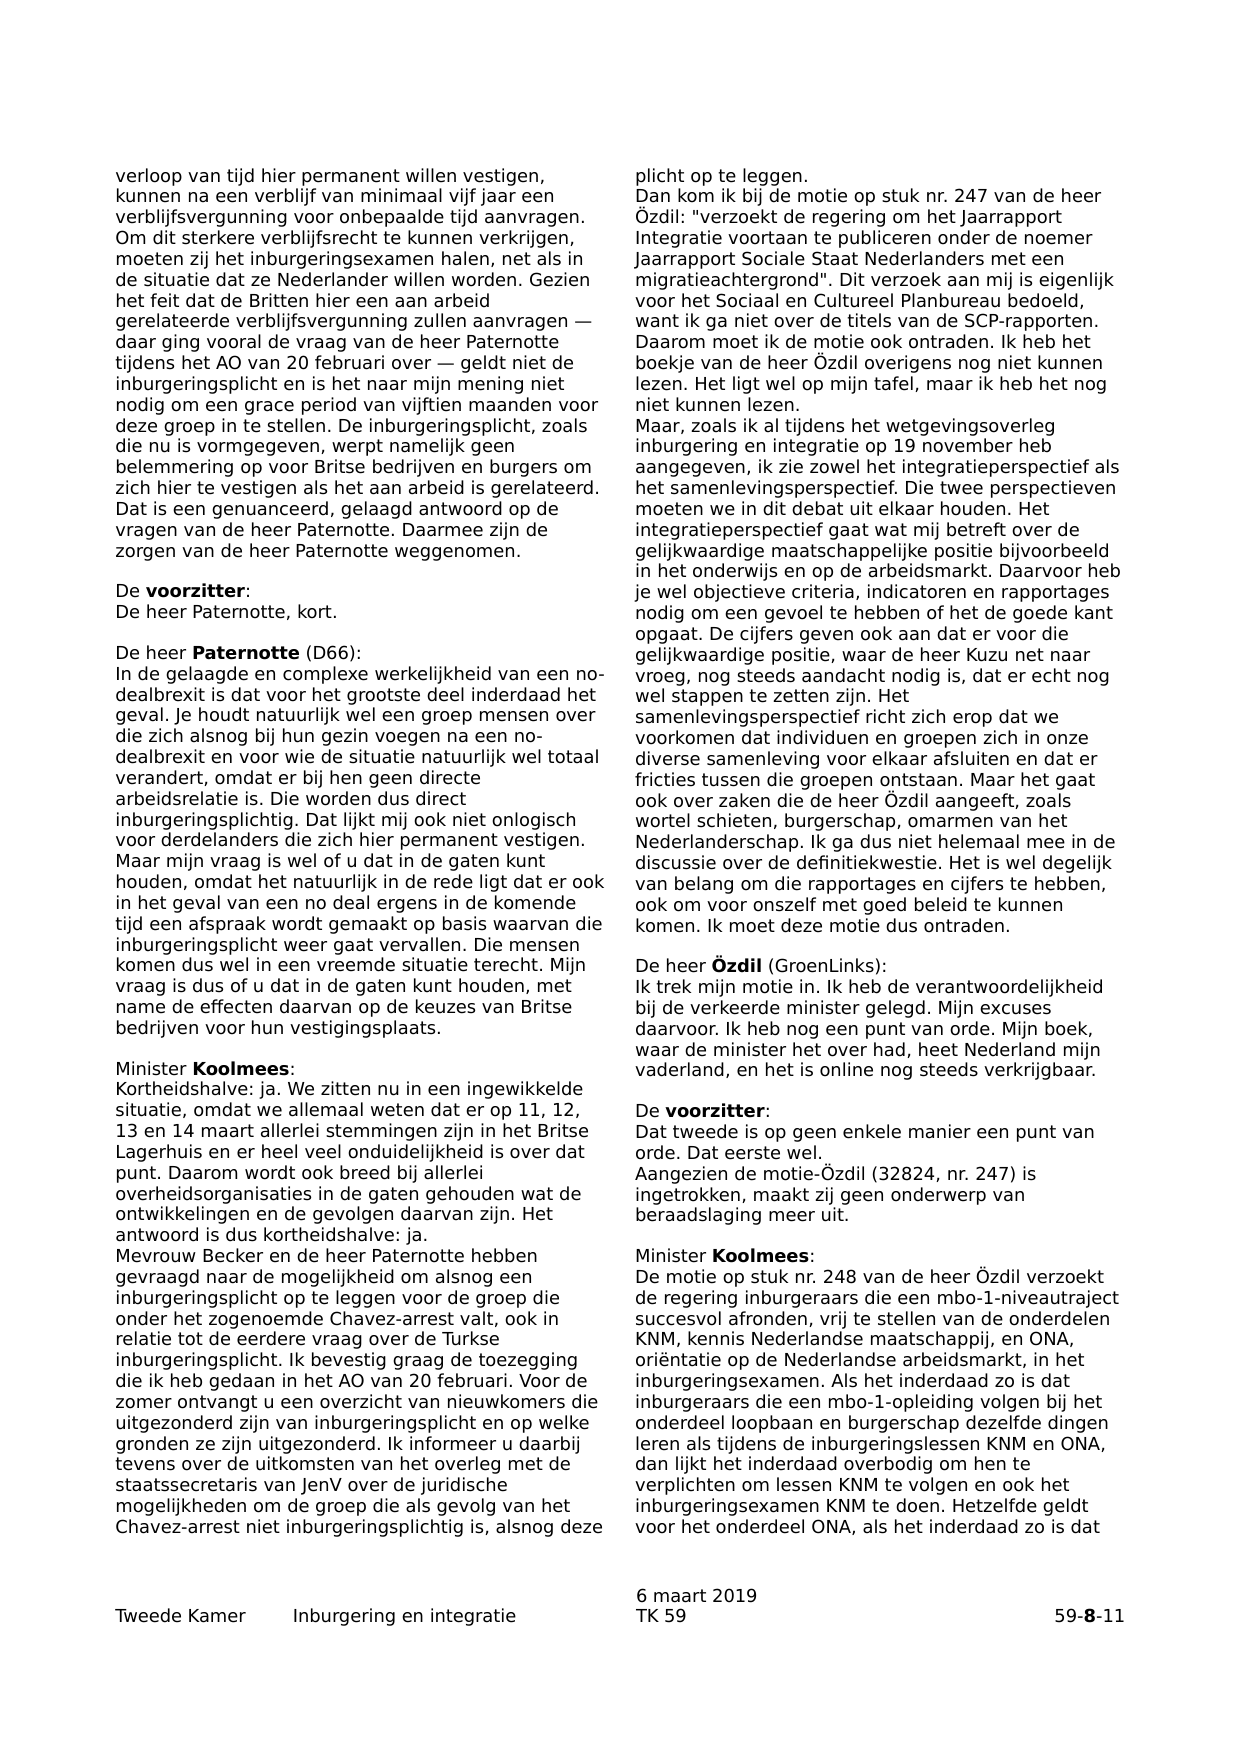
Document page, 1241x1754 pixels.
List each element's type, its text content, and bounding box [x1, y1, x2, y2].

text De voorzitter: [115, 581, 605, 602]
text De heer Paternotte, kort. [115, 602, 605, 623]
text verloop van tijd hier permanent willen vestigen, kunnen na een verblijf van minimaal vijf jaar een verblijfsvergunning voor onbepaalde tijd aanvragen. Om dit sterkere verblijfsrecht te kunnen verkrijgen, moeten zij het inburgeringsexamen halen, net als in de situatie dat ze Nederlander willen worden. Gezien het feit dat de Britten hier een aan arbeid gerelateerde verblijfsvergunning zullen aanvragen — daar ging vooral de vraag van de heer Paternotte tijdens het AO van 20 februari over — geldt niet de inburgeringsplicht en is het naar mijn mening niet nodig om een grace period van vijftien maanden voor deze groep in te stellen. De inburgeringsplicht, zoals die nu is vormgegeven, werpt namelijk geen belemmering op voor Britse bedrijven en burgers om zich hier te vestigen als het aan arbeid is gerelateerd. Dat is een genuanceerd, gelaagd antwoord op de vragen van de heer Paternotte. Daarmee zijn de zorgen van de heer Paternotte weggenomen. [115, 165, 605, 561]
text In de gelaagde en complexe werkelijkheid van een no-dealbrexit is dat voor het grootste deel inderdaad het geval. Je houdt natuurlijk wel een groep mensen over die zich alsnog bij hun gezin voegen na een no-dealbrexit en voor wie de situatie natuurlijk wel totaal verandert, omdat er bij hen geen directe arbeidsrelatie is. Die worden dus direct inburgeringsplichtig. Dat lijkt mij ook niet onlogisch voor derdelanders die zich hier permanent vestigen. Maar mijn vraag is wel of u dat in de gaten kunt houden, omdat het natuurlijk in de rede ligt dat er ook in het geval van een no deal ergens in de komende tijd een afspraak wordt gemaakt op basis waarvan die inburgeringsplicht weer gaat vervallen. Die mensen komen dus wel in een vreemde situatie terecht. Mijn vraag is dus of u dat in de gaten kunt houden, met name de effecten daarvan op de keuzes van Britse bedrijven voor hun vestigingsplaats. [115, 663, 605, 1038]
text De heer Paternotte (D66): [115, 643, 605, 663]
text De voorzitter: [635, 1101, 1125, 1122]
text Mevrouw Becker en de heer Paternotte hebben gevraagd naar de mogelijkheid om alsnog een inburgeringsplicht op te leggen voor de groep die onder het zogenoemde Chavez-arrest valt, ook in relatie tot de eerdere vraag over de Turkse inburgeringsplicht. Ik bevestig graag de toezegging die ik heb gedaan in het AO van 20 februari. Voor de zomer ontvangt u een overzicht van nieuwkomers die uitgezonderd zijn van inburgeringsplicht en op welke gronden ze zijn uitgezonderd. Ik informeer u daarbij tevens over de uitkomsten van het overleg met de staatssecretaris van JenV over de juridische mogelijkheden om de groep die als gevolg van het Chavez-arrest niet inburgeringsplichtig is, alsnog deze [115, 1246, 605, 1537]
text plicht op te leggen. [635, 165, 1125, 186]
text Kortheidshalve: ja. We zitten nu in een ingewikkelde situatie, omdat we allemaal weten dat er op 11, 12, 13 en 14 maart allerlei stemmingen zijn in het Britse Lagerhuis en er heel veel onduidelijkheid is over dat punt. Daarom wordt ook breed bij allerlei overheidsorganisaties in de gaten gehouden wat de ontwikkelingen en de gevolgen daarvan zijn. Het antwoord is dus kortheidshalve: ja. [115, 1079, 605, 1246]
text Ik trek mijn motie in. Ik heb de verantwoordelijkheid bij de verkeerde minister gelegd. Mijn excuses daarvoor. Ik heb nog een punt van orde. Mijn boek, waar de minister het over had, heet Nederland mijn vaderland, en het is online nog steeds verkrijgbaar. [635, 977, 1125, 1081]
text Dan kom ik bij de motie op stuk nr. 247 van de heer Özdil: "verzoekt de regering om het Jaarrapport Integratie voortaan te publiceren onder de noemer Jaarrapport Sociale Staat Nederlanders met een migratieachtergrond". Dit verzoek aan mij is eigenlijk voor het Sociaal en Cultureel Planbureau bedoeld, want ik ga niet over de titels van de SCP-rapporten. Daarom moet ik de motie ook ontraden. Ik heb het boekje van de heer Özdil overigens nog niet kunnen lezen. Het ligt wel op mijn tafel, maar ik heb het nog niet kunnen lezen. [635, 186, 1125, 415]
text Minister Koolmees: [635, 1246, 1125, 1267]
text De heer Özdil (GroenLinks): [635, 956, 1125, 977]
text Aangezien de motie-Özdil (32824, nr. 247) is ingetrokken, maakt zij geen onderwerp van beraadslaging meer uit. [635, 1163, 1125, 1226]
text De motie op stuk nr. 248 van de heer Özdil verzoekt de regering inburgeraars die een mbo-1-niveautraject succesvol afronden, vrij te stellen van de onderdelen KNM, kennis Nederlandse maatschappij, en ONA, oriëntatie op de Nederlandse arbeidsmarkt, in het inburgeringsexamen. Als het inderdaad zo is dat inburgeraars die een mbo-1-opleiding volgen bij het onderdeel loopbaan en burgerschap dezelfde dingen leren als tijdens de inburgeringslessen KNM en ONA, dan lijkt het inderdaad overbodig om hen te verplichten om lessen KNM te volgen en ook het inburgeringsexamen KNM te doen. Hetzelfde geldt voor het onderdeel ONA, als het inderdaad zo is dat [635, 1267, 1125, 1537]
text Minister Koolmees: [115, 1058, 605, 1079]
text Dat tweede is op geen enkele manier een punt van orde. Dat eerste wel. [635, 1122, 1125, 1163]
text Maar, zoals ik al tijdens het wetgevingsoverleg inburgering en integratie op 19 november heb aangegeven, ik zie zowel het integratieperspectief als het samenlevingsperspectief. Die twee perspectieven moeten we in dit debat uit elkaar houden. Het integratieperspectief gaat wat mij betreft over de gelijkwaardige maatschappelijke positie bijvoorbeeld in het onderwijs en op de arbeidsmarkt. Daarvoor heb je wel objectieve criteria, indicatoren en rapportages nodig om een gevoel te hebben of het de goede kant opgaat. De cijfers geven ook aan dat er voor die gelijkwaardige positie, waar de heer Kuzu net naar vroeg, nog steeds aandacht nodig is, dat er echt nog wel stappen te zetten zijn. Het samenlevingsperspectief richt zich erop dat we voorkomen dat individuen en groepen zich in onze diverse samenleving voor elkaar afsluiten en dat er fricties tussen die groepen ontstaan. Maar het gaat ook over zaken die de heer Özdil aangeeft, zoals wortel schieten, burgerschap, omarmen van het Nederlanderschap. Ik ga dus niet helemaal mee in de discussie over de definitiekwestie. Het is wel degelijk van belang om die rapportages en cijfers te hebben, ook om voor onszelf met goed beleid te kunnen komen. Ik moet deze motie dus ontraden. [635, 415, 1125, 936]
